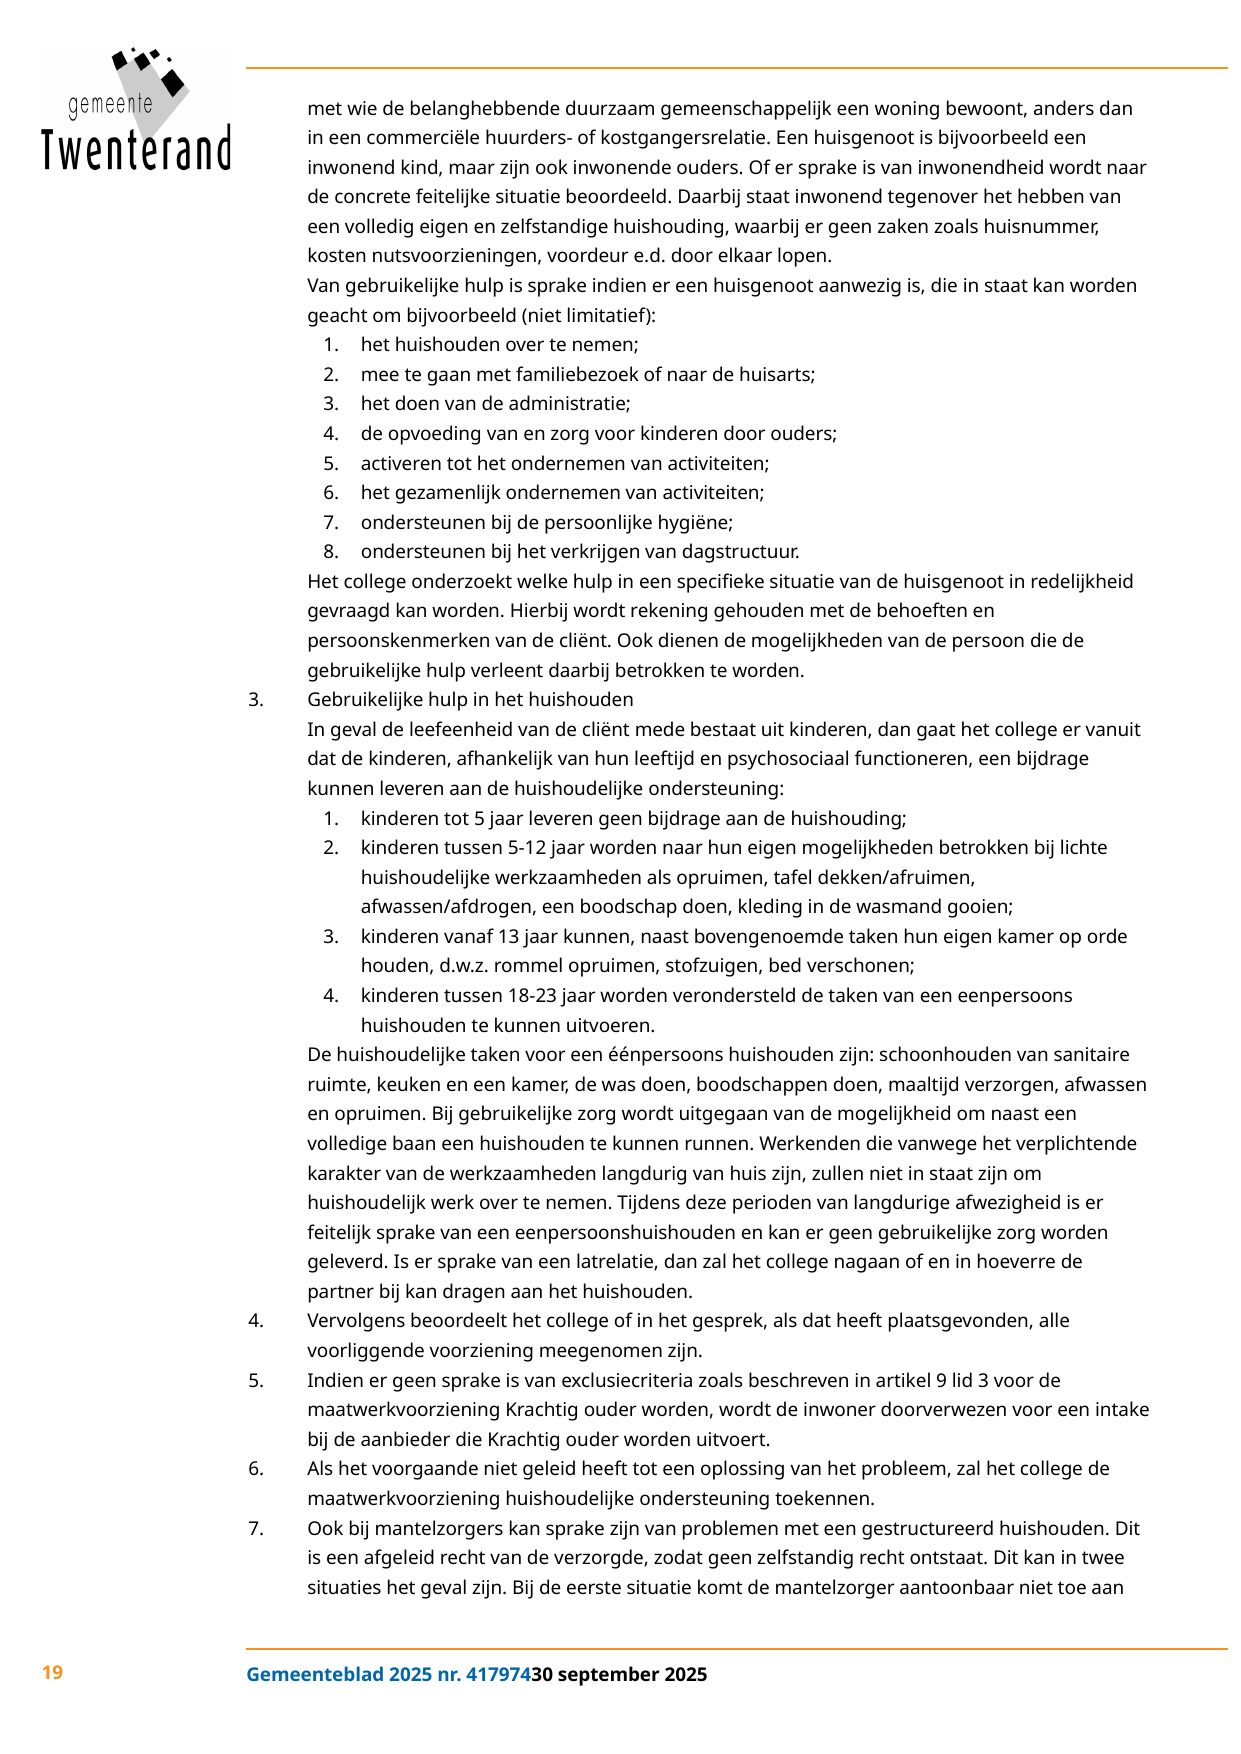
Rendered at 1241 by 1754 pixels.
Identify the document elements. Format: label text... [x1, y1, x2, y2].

list mee te gaan met familiebezoek of naar de huisarts; [323, 361, 1152, 387]
list Gebruikelijke hulp in het huishouden [248, 686, 1152, 712]
list kinderen vanaf 13 jaar kunnen, naast bovengenoemde taken hun eigen kamer op orde houden, d.w.z. rommel opruimen, stofzuigen, bed verschonen; [323, 923, 1152, 978]
list Als het voorgaande niet geleid heeft tot een oplossing van het probleem, zal het college de maatwerkvoorziening huishoudelijke ondersteuning toekennen. [248, 1456, 1152, 1511]
list met wie de belanghebbende duurzaam gemeenschappelijk een woning bewoont, anders dan in een commerciële huurders- of kostgangersrelatie. Een huisgenoot is bijvoorbeeld een inwonend kind, maar zijn ook inwonende ouders. Of er sprake is van inwonendheid wordt naar de concrete feitelijke situatie beoordeeld. Daarbij staat inwonend tegenover het hebben van een volledig eigen en zelfstandige huishouding, waarbij er geen zaken zoals huisnummer, kosten nutsvoorzieningen, voordeur e.d. door elkaar lopen. [248, 95, 1152, 268]
list Van gebruikelijke hulp is sprake indien er een huisgenoot aanwezig is, die in staat kan worden geacht om bijvoorbeeld (niet limitatief): [248, 272, 1152, 328]
list de opvoeding van en zorg voor kinderen door ouders; [323, 420, 1152, 446]
list ondersteunen bij de persoonlijke hygiëne; [323, 509, 1152, 535]
picture [41, 47, 231, 172]
list het huishouden over te nemen; [323, 331, 1152, 357]
list Het college onderzoekt welke hulp in een specifieke situatie van de huisgenoot in redelijkheid gevraagd kan worden. Hierbij wordt rekening gehouden met de behoeften en persoonskenmerken van de cliënt. Ook dienen de mogelijkheden van de persoon die de gebruikelijke hulp verleent daarbij betrokken te worden. [248, 568, 1152, 683]
list Vervolgens beoordeelt het college of in het gesprek, als dat heeft plaatsgevonden, alle voorliggende voorziening meegenomen zijn. [248, 1308, 1152, 1363]
list kinderen tussen 5-12 jaar worden naar hun eigen mogelijkheden betrokken bij lichte huishoudelijke werkzaamheden als opruimen, tafel dekken/afruimen, afwassen/afdrogen, een boodschap doen, kleding in de wasmand gooien; [323, 834, 1152, 919]
list In geval de leefeenheid van de cliënt mede bestaat uit kinderen, dan gaat het college er vanuit dat de kinderen, afhankelijk van hun leeftijd en psychosociaal functioneren, een bijdrage kunnen leveren aan de huishoudelijke ondersteuning: [248, 716, 1152, 801]
list Ook bij mantelzorgers kan sprake zijn van problemen met een gestructureerd huishouden. Dit is een afgeleid recht van de verzorgde, zodat geen zelfstandig recht ontstaat. Dit kan in twee situaties het geval zijn. Bij de eerste situatie komt de mantelzorger aantoonbaar niet toe aan [248, 1515, 1152, 1600]
list De huishoudelijke taken voor een éénpersoons huishouden zijn: schoonhouden van sanitaire ruimte, keuken en een kamer, de was doen, boodschappen doen, maaltijd verzorgen, afwassen en opruimen. Bij gebruikelijke zorg wordt uitgegaan van de mogelijkheid om naast een volledige baan een huishouden te kunnen runnen. Werkenden die vanwege het verplichtende karakter van de werkzaamheden langdurig van huis zijn, zullen niet in staat zijn om huishoudelijk werk over te nemen. Tijdens deze perioden van langdurige afwezigheid is er feitelijk sprake van een eenpersoonshuishouden en kan er geen gebruikelijke zorg worden geleverd. Is er sprake van een latrelatie, dan zal het college nagaan of en in hoeverre de partner bij kan dragen aan het huishouden. [248, 1041, 1152, 1304]
list kinderen tot 5 jaar leveren geen bijdrage aan de huishouding; [323, 805, 1152, 831]
list kinderen tussen 18-23 jaar worden verondersteld de taken van een eenpersoons huishouden te kunnen uitvoeren. [323, 982, 1152, 1038]
list ondersteunen bij het verkrijgen van dagstructuur. [323, 538, 1152, 564]
list het gezamenlijk ondernemen van activiteiten; [323, 479, 1152, 505]
list activeren tot het ondernemen van activiteiten; [323, 450, 1152, 476]
list Indien er geen sprake is van exclusiecriteria zoals beschreven in artikel 9 lid 3 voor de maatwerkvoorziening Krachtig ouder worden, wordt de inwoner doorverwezen voor een intake bij de aanbieder die Krachtig ouder worden uitvoert. [248, 1367, 1152, 1452]
list het doen van de administratie; [323, 391, 1152, 416]
